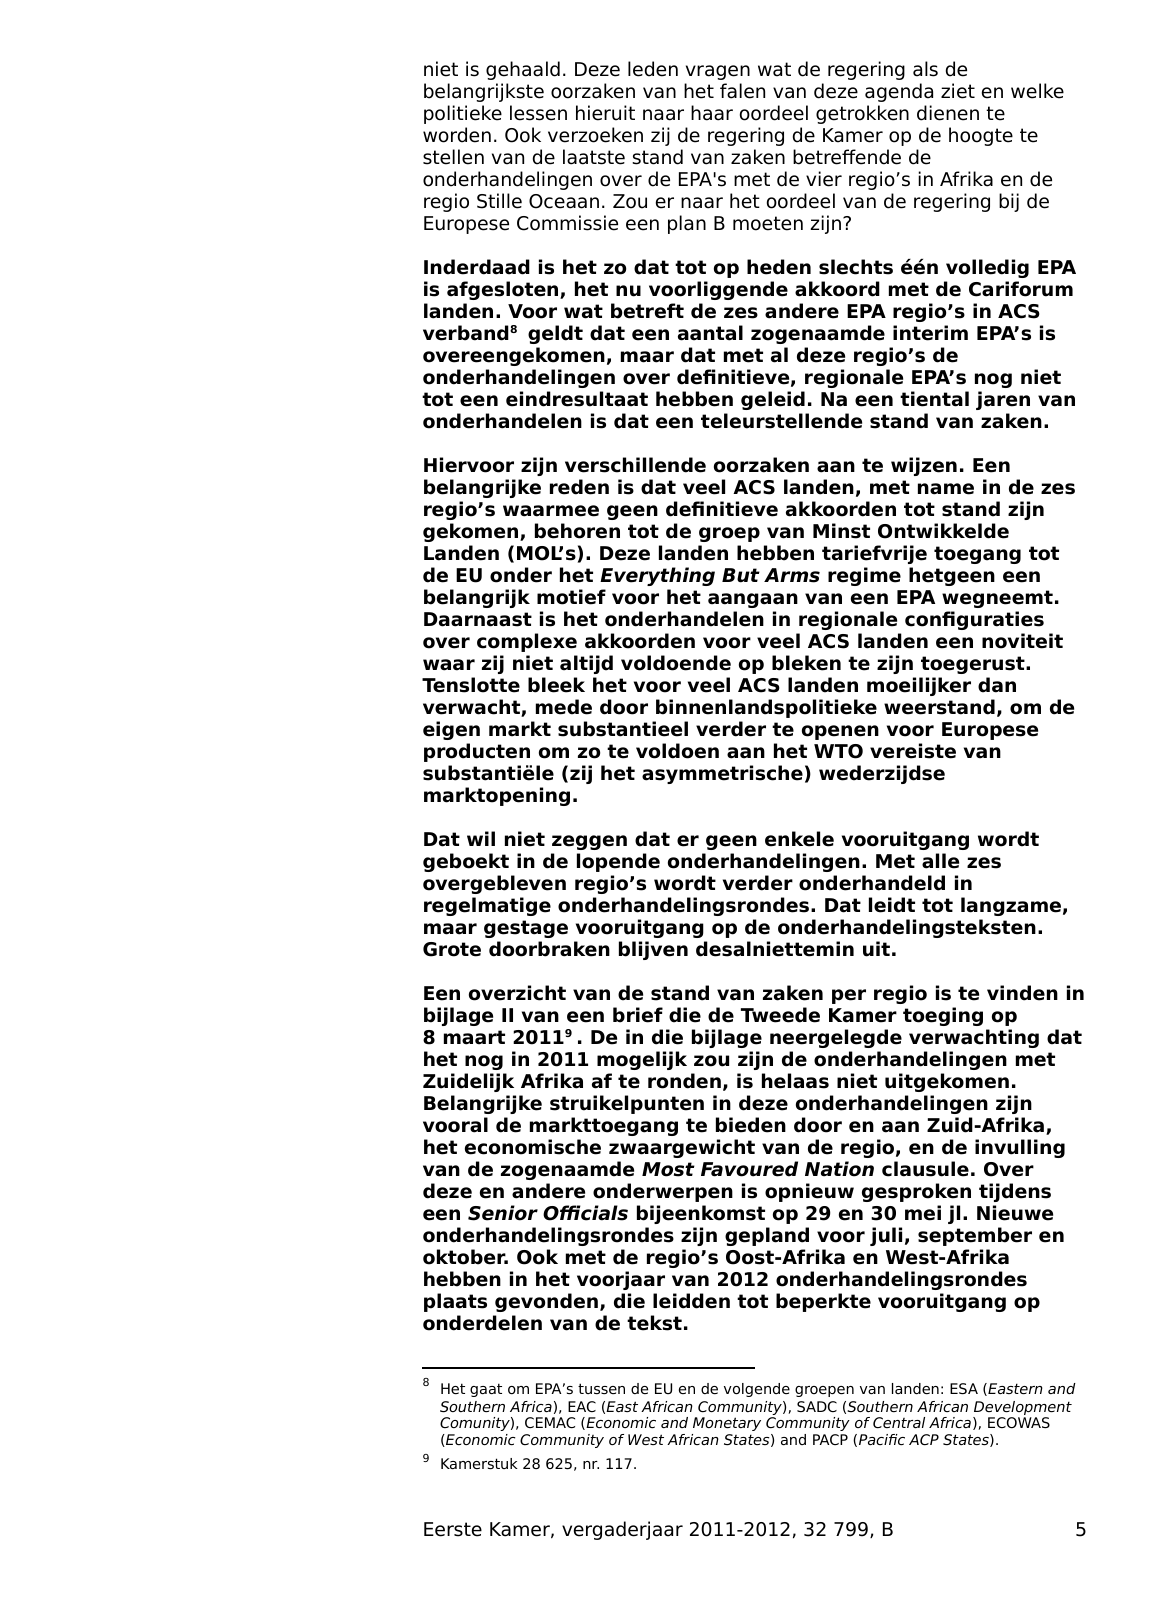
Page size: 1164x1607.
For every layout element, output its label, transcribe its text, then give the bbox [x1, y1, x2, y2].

text Dat wil niet zeggen dat er geen enkele vooruitgang wordt geboekt in de lopende onderhandelingen. Met alle zes overgebleven regio’s wordt verder onderhandeld in regelmatige onderhandelingsrondes. Dat leidt tot langzame, maar gestage vooruitgang op de onderhandelingsteksten. Grote doorbraken blijven desalniettemin uit. [422, 829, 1087, 961]
text Kamerstuk 28 625, nr. 117. [422, 1452, 1087, 1474]
text Inderdaad is het zo dat tot op heden slechts één volledig EPA is afgesloten, het nu voorliggende akkoord met de Cariforum landen. Voor wat betreft de zes andere EPA regio’s in ACS verband geldt dat een aantal zogenaamde interim EPA’s is overeengekomen, maar dat met al deze regio’s de onderhandelingen over definitieve, regionale EPA’s nog niet tot een eindresultaat hebben geleid. Na een tiental jaren van onderhandelen is dat een teleurstellende stand van zaken. [422, 257, 1087, 433]
text niet is gehaald. Deze leden vragen wat de regering als de belangrijkste oorzaken van het falen van deze agenda ziet en welke politieke lessen hieruit naar haar oordeel getrokken dienen te worden. Ook verzoeken zij de regering de Kamer op de hoogte te stellen van de laatste stand van zaken betreffende de onderhandelingen over de EPA's met de vier regio’s in Afrika en de regio Stille Oceaan. Zou er naar het oordeel van de regering bij de Europese Commissie een plan B moeten zijn? [422, 59, 1087, 235]
text Het gaat om EPA’s tussen de EU en de volgende groepen van landen: ESA (Eastern and Southern Africa), EAC (East African Community), SADC (Southern African Development Comunity), CEMAC (Economic and Monetary Community of Central Africa), ECOWAS (Economic Community of West African States) and PACP (Pacific ACP States). [422, 1377, 1087, 1449]
text Hiervoor zijn verschillende oorzaken aan te wijzen. Een belangrijke reden is dat veel ACS landen, met name in de zes regio’s waarmee geen definitieve akkoorden tot stand zijn gekomen, behoren tot de groep van Minst Ontwikkelde Landen (MOL’s). Deze landen hebben tariefvrije toegang tot de EU onder het Everything But Arms regime hetgeen een belangrijk motief voor het aangaan van een EPA wegneemt. Daarnaast is het onderhandelen in regionale configuraties over complexe akkoorden voor veel ACS landen een noviteit waar zij niet altijd voldoende op bleken te zijn toegerust. Tenslotte bleek het voor veel ACS landen moeilijker dan verwacht, mede door binnenlandspolitieke weerstand, om de eigen markt substantieel verder te openen voor Europese producten om zo te voldoen aan het WTO vereiste van substantiële (zij het asymmetrische) wederzijdse marktopening. [422, 455, 1087, 807]
text Een overzicht van de stand van zaken per regio is te vinden in bijlage II van een brief die de Tweede Kamer toeging op 8 maart 2011. De in die bijlage neergelegde verwachting dat het nog in 2011 mogelijk zou zijn de onderhandelingen met Zuidelijk Afrika af te ronden, is helaas niet uitgekomen. Belangrijke struikelpunten in deze onderhandelingen zijn vooral de markttoegang te bieden door en aan Zuid-Afrika, het economische zwaargewicht van de regio, en de invulling van de zogenaamde Most Favoured Nation clausule. Over deze en andere onderwerpen is opnieuw gesproken tijdens een Senior Officials bijeenkomst op 29 en 30 mei jl. Nieuwe onderhandelingsrondes zijn gepland voor juli, september en oktober. Ook met de regio’s Oost-Afrika en West-Afrika hebben in het voorjaar van 2012 onderhandelingsrondes plaats gevonden, die leidden tot beperkte vooruitgang op onderdelen van de tekst. [422, 983, 1087, 1335]
